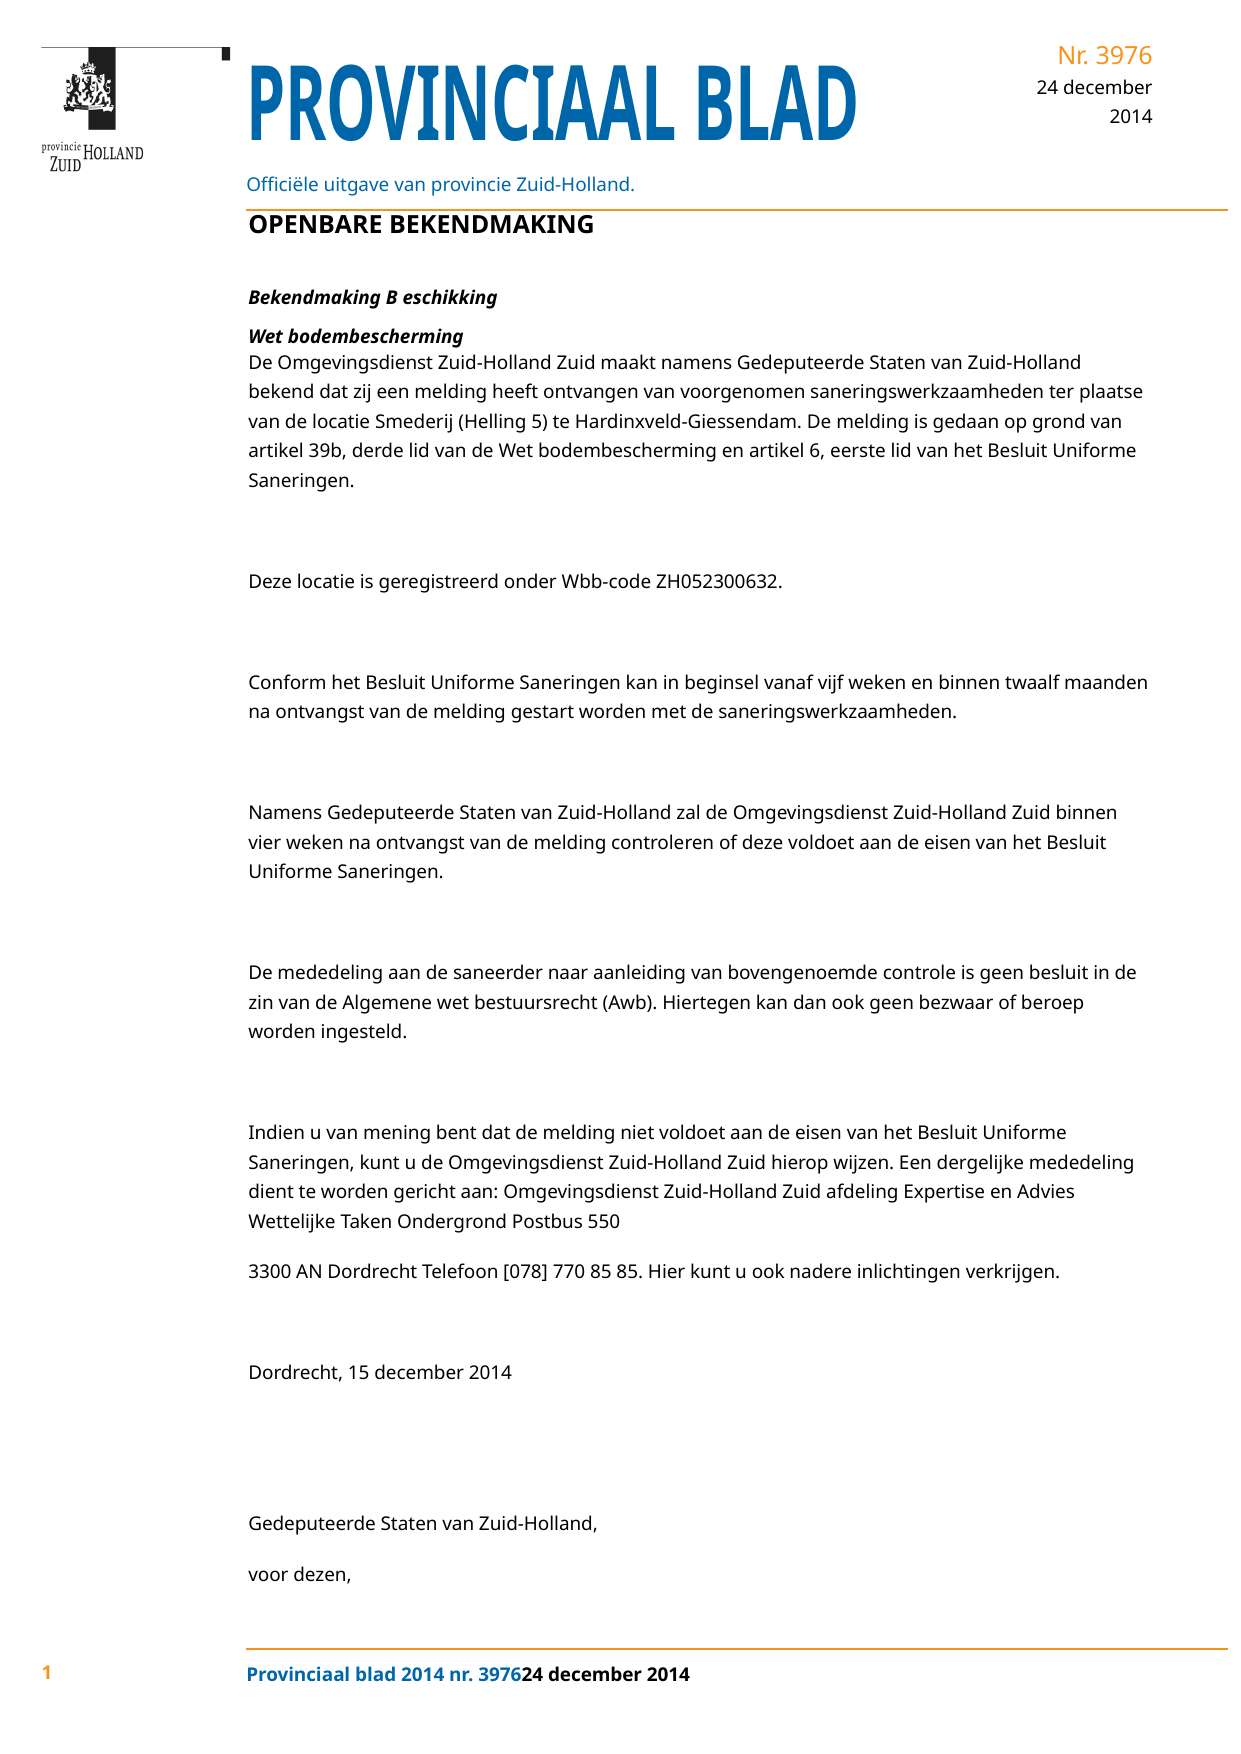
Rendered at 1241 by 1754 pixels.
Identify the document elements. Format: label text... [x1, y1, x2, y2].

text De mededeling aan de saneerder naar aanleiding van bovengenoemde controle is geen besluit in de zin van de Algemene wet bestuursrecht (Awb). Hiertegen kan dan ook geen bezwaar of beroep worden ingesteld. [248, 959, 1152, 1044]
text De Omgevingsdienst Zuid-Holland Zuid maakt namens Gedeputeerde Staten van Zuid-Holland bekend dat zij een melding heeft ontvangen van voorgenomen saneringswerkzaamheden ter plaatse van de locatie Smederij (Helling 5) te Hardinxveld-Giessendam. De melding is gedaan op grond van artikel 39b, derde lid van de Wet bodembescherming en artikel 6, eerste lid van het Besluit Uniforme Saneringen. [248, 349, 1152, 493]
text Dordrecht, 15 december 2014 [248, 1359, 1152, 1385]
text OPENBARE BEKENDMAKING [248, 211, 1152, 241]
text Wet bodembescherming [248, 323, 1152, 349]
picture [41, 47, 231, 172]
text 3300 AN Dordrecht Telefoon [078] 770 85 85. Hier kunt u ook nadere inlichtingen verkrijgen. [248, 1258, 1152, 1284]
text Conform het Besluit Uniforme Saneringen kan in beginsel vanaf vijf weken en binnen twaalf maanden na ontvangst van de melding gestart worden met de saneringswerkzaamheden. [248, 669, 1152, 724]
text Namens Gedeputeerde Staten van Zuid-Holland zal de Omgevingsdienst Zuid-Holland Zuid binnen vier weken na ontvangst van de melding controleren of deze voldoet aan de eisen van het Besluit Uniforme Saneringen. [248, 799, 1152, 884]
text Bekendmaking B eschikking [248, 284, 1152, 309]
text Indien u van mening bent dat de melding niet voldoet aan de eisen van het Besluit Uniforme Saneringen, kunt u de Omgevingsdienst Zuid-Holland Zuid hierop wijzen. Een dergelijke mededeling dient te worden gericht aan: Omgevingsdienst Zuid-Holland Zuid afdeling Expertise en Advies Wettelijke Taken Ondergrond Postbus 550 [248, 1119, 1152, 1234]
text voor dezen, [248, 1561, 1152, 1587]
text Gedeputeerde Staten van Zuid-Holland, [248, 1511, 1152, 1536]
text Deze locatie is geregistreerd onder Wbb-code ZH052300632. [248, 568, 1152, 594]
